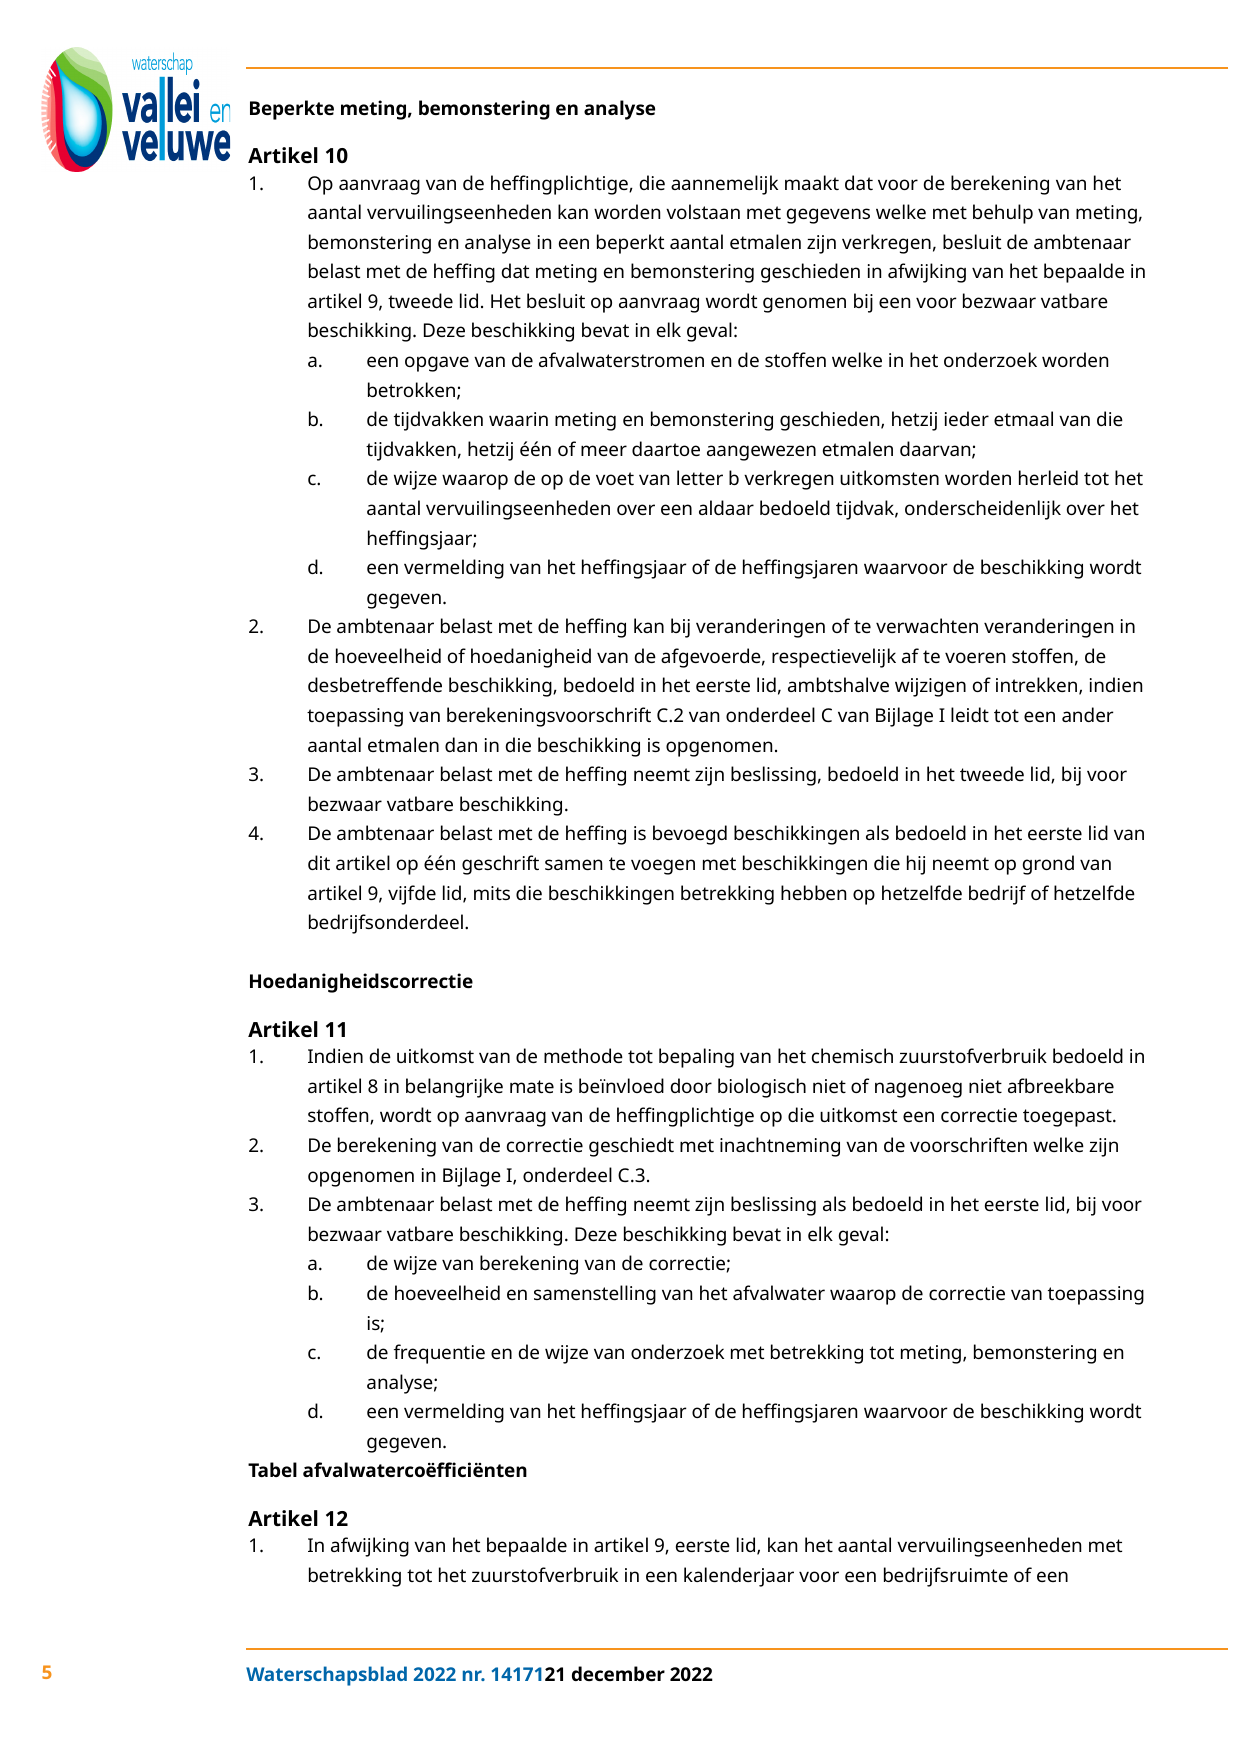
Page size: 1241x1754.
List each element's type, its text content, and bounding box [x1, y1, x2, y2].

text Tabel afvalwatercoëfficiënten [248, 1458, 1152, 1483]
list de wijze van berekening van de correctie; [307, 1251, 1152, 1276]
list De ambtenaar belast met de heffing neemt zijn beslissing als bedoeld in het eerste lid, bij voor bezwaar vatbare beschikking. Deze beschikking bevat in elk geval: [248, 1191, 1152, 1247]
list de frequentie en de wijze van onderzoek met betrekking tot meting, bemonstering en analyse; [307, 1339, 1152, 1395]
list de hoeveelheid en samenstelling van het afvalwater waarop de correctie van toepassing is; [307, 1280, 1152, 1336]
text Artikel 10 [248, 141, 1152, 170]
list De ambtenaar belast met de heffing is bevoegd beschikkingen als bedoeld in het eerste lid van dit artikel op één geschrift samen te voegen met beschikkingen die hij neemt op grond van artikel 9, vijfde lid, mits die beschikkingen betrekking hebben op hetzelfde bedrijf of hetzelfde bedrijfsonderdeel. [248, 821, 1152, 935]
list Indien de uitkomst van de methode tot bepaling van het chemisch zuurstofverbruik bedoeld in artikel 8 in belangrijke mate is beïnvloed door biologisch niet of nagenoeg niet afbreekbare stoffen, wordt op aanvraag van de heffingplichtige op die uitkomst een correctie toegepast. [248, 1043, 1152, 1128]
text Artikel 11 [248, 1015, 1152, 1043]
list een vermelding van het heffingsjaar of de heffingsjaren waarvoor de beschikking wordt gegeven. [307, 554, 1152, 610]
text Beperkte meting, bemonstering en analyse [248, 95, 1152, 121]
list In afwijking van het bepaalde in artikel 9, eerste lid, kan het aantal vervuilingseenheden met betrekking tot het zuurstofverbruik in een kalenderjaar voor een bedrijfsruimte of een [248, 1533, 1152, 1588]
picture [41, 47, 231, 172]
text Hoedanigheidscorrectie [248, 968, 1152, 994]
list Op aanvraag van de heffingplichtige, die aannemelijk maakt dat voor de berekening van het aantal vervuilingseenheden kan worden volstaan met gegevens welke met behulp van meting, bemonstering en analyse in een beperkt aantal etmalen zijn verkregen, besluit de ambtenaar belast met de heffing dat meting en bemonstering geschieden in afwijking van het bepaalde in artikel 9, tweede lid. Het besluit op aanvraag wordt genomen bij een voor bezwaar vatbare beschikking. Deze beschikking bevat in elk geval: [248, 170, 1152, 343]
list een opgave van de afvalwaterstromen en de stoffen welke in het onderzoek worden betrokken; [307, 347, 1152, 403]
list De ambtenaar belast met de heffing kan bij veranderingen of te verwachten veranderingen in de hoeveelheid of hoedanigheid van de afgevoerde, respectievelijk af te voeren stoffen, de desbetreffende beschikking, bedoeld in het eerste lid, ambtshalve wijzigen of intrekken, indien toepassing van berekeningsvoorschrift C.2 van onderdeel C van Bijlage I leidt tot een ander aantal etmalen dan in die beschikking is opgenomen. [248, 613, 1152, 758]
list De ambtenaar belast met de heffing neemt zijn beslissing, bedoeld in het tweede lid, bij voor bezwaar vatbare beschikking. [248, 761, 1152, 817]
list de tijdvakken waarin meting en bemonstering geschieden, hetzij ieder etmaal van die tijdvakken, hetzij één of meer daartoe aangewezen etmalen daarvan; [307, 406, 1152, 462]
text Artikel 12 [248, 1504, 1152, 1533]
list de wijze waarop de op de voet van letter b verkregen uitkomsten worden herleid tot het aantal vervuilingseenheden over een aldaar bedoeld tijdvak, onderscheidenlijk over het heffingsjaar; [307, 466, 1152, 551]
list De berekening van de correctie geschiedt met inachtneming van de voorschriften welke zijn opgenomen in Bijlage I, onderdeel C.3. [248, 1132, 1152, 1188]
list een vermelding van het heffingsjaar of de heffingsjaren waarvoor de beschikking wordt gegeven. [307, 1398, 1152, 1454]
